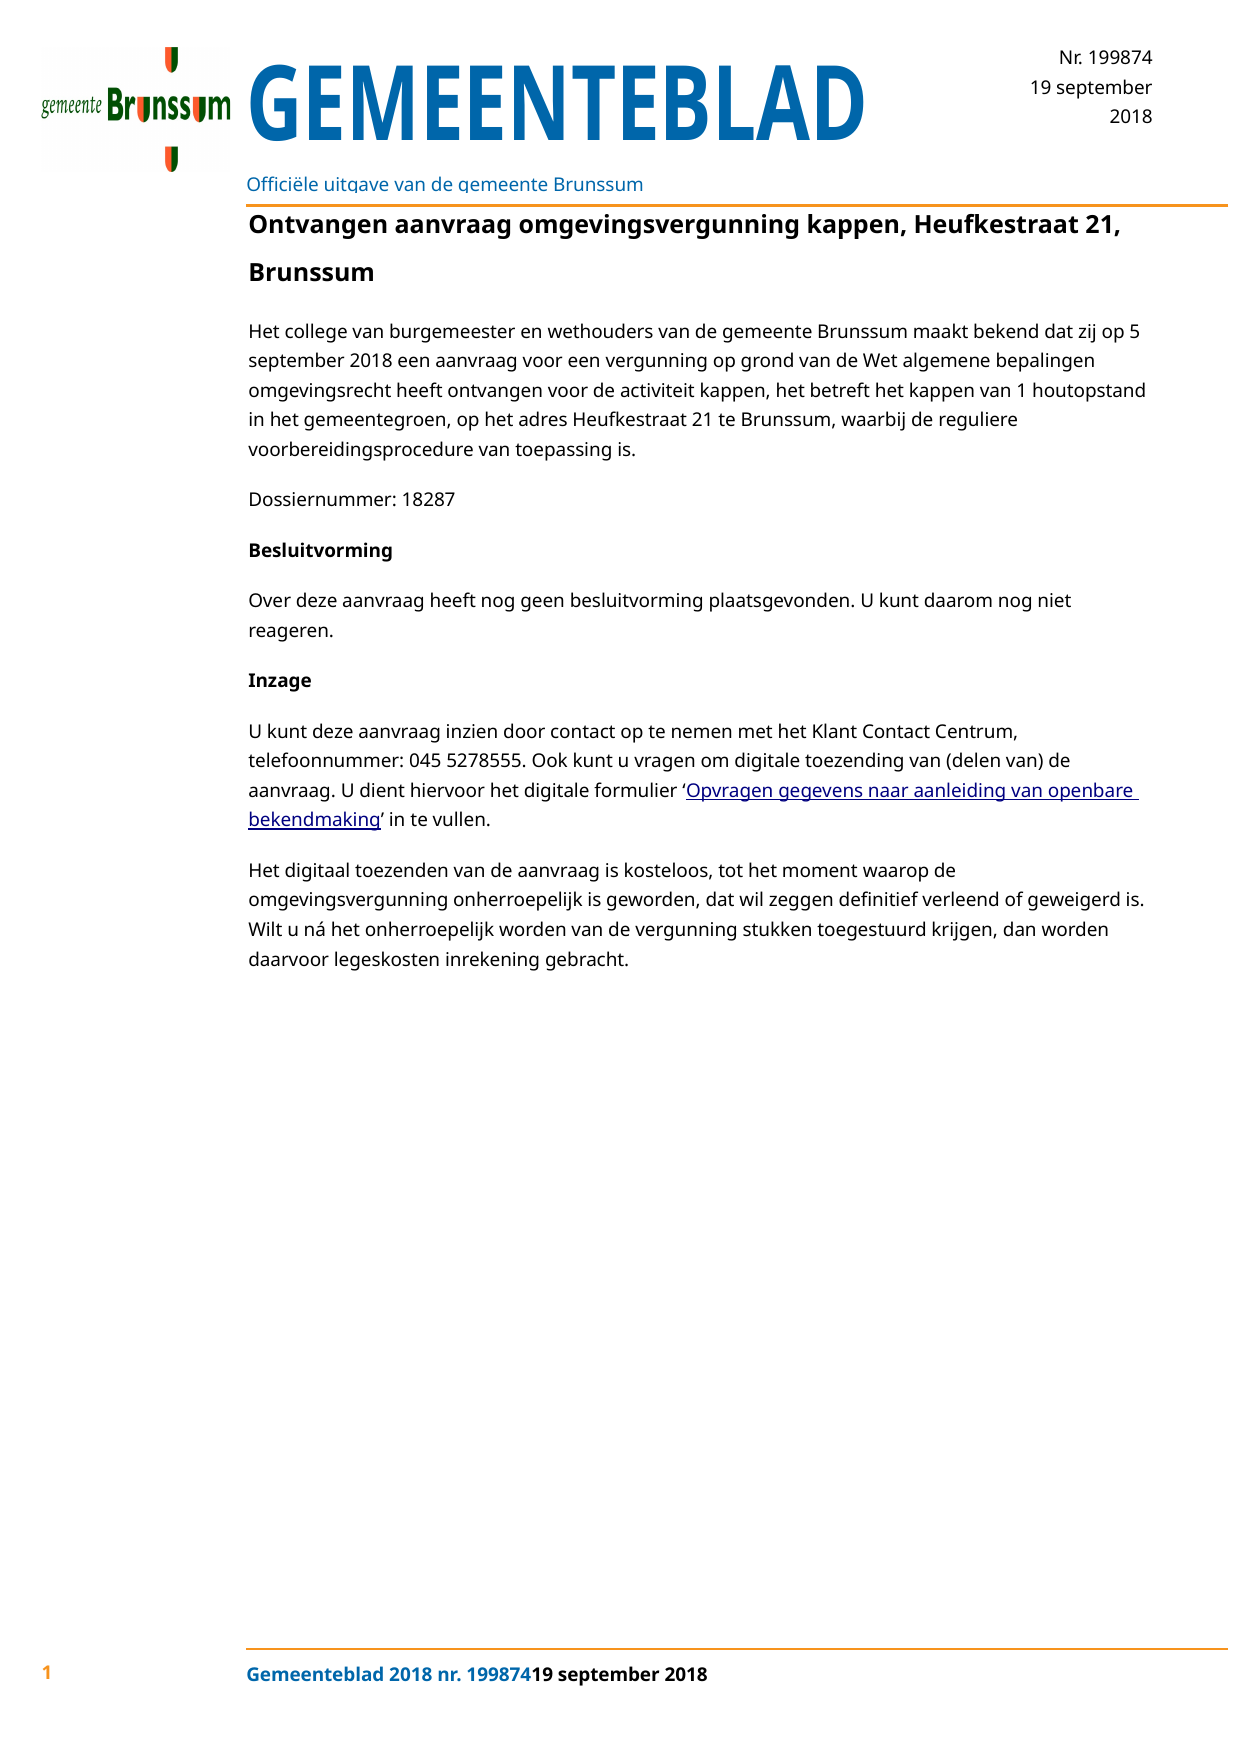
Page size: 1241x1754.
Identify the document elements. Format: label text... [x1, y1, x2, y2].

picture [41, 47, 231, 172]
text Het digitaal toezenden van de aanvraag is kosteloos, tot het moment waarop de omgevingsvergunning onherroepelijk is geworden, dat wil zeggen definitief verleend of geweigerd is. Wilt u ná het onherroepelijk worden van de vergunning stukken toegestuurd krijgen, dan worden daarvoor legeskosten inrekening gebracht. [248, 857, 1152, 972]
text Ontvangen aanvraag omgevingsvergunning kappen, Heufkestraat 21, Brunssum [248, 207, 1152, 288]
text Dossiernummer: 18287 [248, 487, 1152, 512]
text U kunt deze aanvraag inzien door contact op te nemen met het Klant Contact Centrum, telefoonnummer: 045 5278555. Ook kunt u vragen om digitale toezending van (delen van) de aanvraag. U dient hiervoor het digitale formulier ‘Opvragen gegevens naar aanleiding van openbare bekendmaking’ in te vullen. [248, 718, 1152, 832]
text Besluitvorming [248, 537, 1152, 563]
text Het college van burgemeester en wethouders van de gemeente Brunssum maakt bekend dat zij op 5 september 2018 een aanvraag voor een vergunning op grond van de Wet algemene bepalingen omgevingsrecht heeft ontvangen voor de activiteit kappen, het betreft het kappen van 1 houtopstand in het gemeentegroen, op het adres Heufkestraat 21 te Brunssum, waarbij de reguliere voorbereidingsprocedure van toepassing is. [248, 318, 1152, 462]
text Over deze aanvraag heeft nog geen besluitvorming plaatsgevonden. U kunt daarom nog niet reageren. [248, 587, 1152, 643]
text Inzage [248, 667, 1152, 693]
